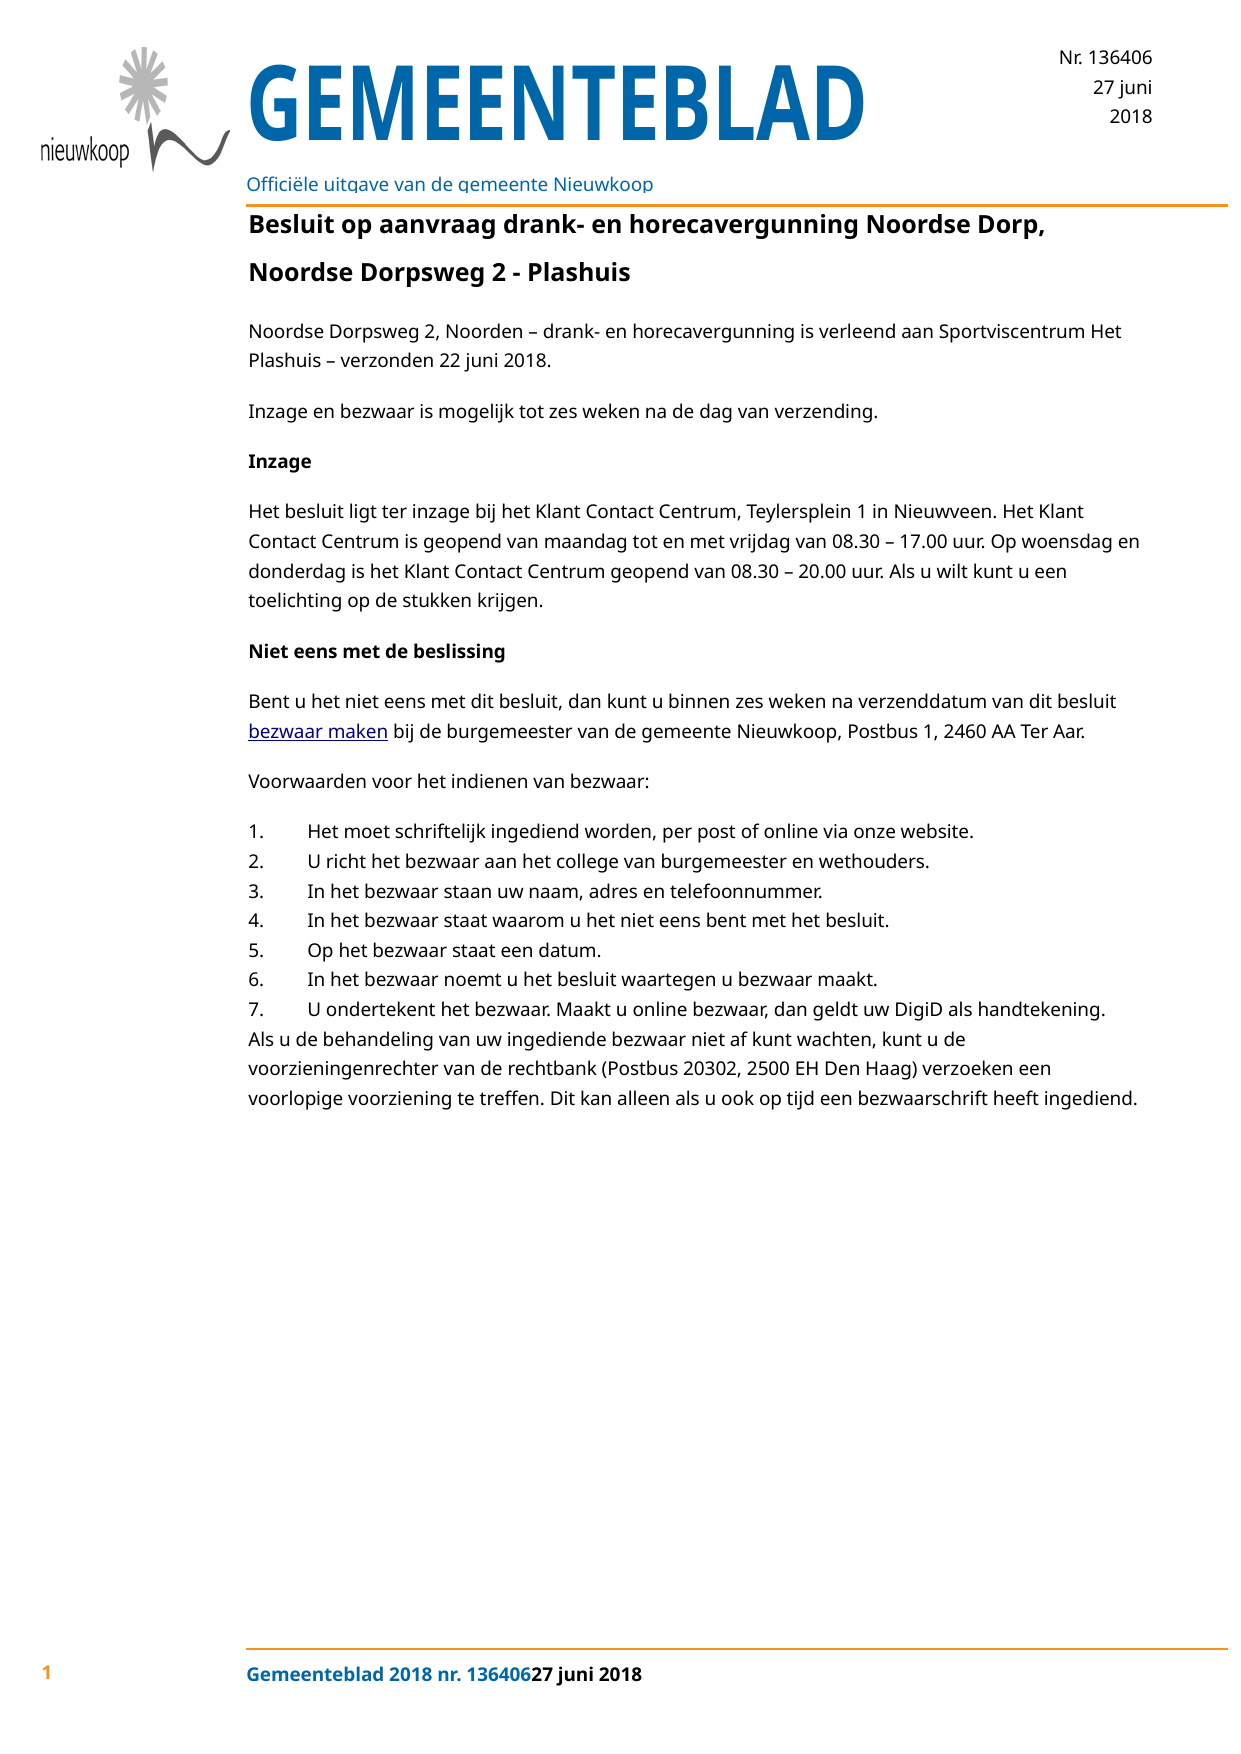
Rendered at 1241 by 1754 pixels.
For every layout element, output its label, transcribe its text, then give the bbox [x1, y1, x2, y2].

text Bent u het niet eens met dit besluit, dan kunt u binnen zes weken na verzenddatum van dit besluit bezwaar maken bij de burgemeester van de gemeente Nieuwkoop, Postbus 1, 2460 AA Ter Aar. [248, 688, 1152, 744]
text Voorwaarden voor het indienen van bezwaar: [248, 768, 1152, 794]
list In het bezwaar staan uw naam, adres en telefoonnummer. [248, 878, 1152, 904]
list Het moet schriftelijk ingediend worden, per post of online via onze website. [248, 819, 1152, 844]
list In het bezwaar staat waarom u het niet eens bent met het besluit. [248, 907, 1152, 933]
list In het bezwaar noemt u het besluit waartegen u bezwaar maakt. [248, 967, 1152, 992]
list U richt het bezwaar aan het college van burgemeester en wethouders. [248, 848, 1152, 874]
text Besluit op aanvraag drank- en horecavergunning Noordse Dorp, Noordse Dorpsweg 2 - Plashuis [248, 207, 1152, 288]
text Inzage en bezwaar is mogelijk tot zes weken na de dag van verzending. [248, 398, 1152, 424]
text Het besluit ligt ter inzage bij het Klant Contact Centrum, Teylersplein 1 in Nieuwveen. Het Klant Contact Centrum is geopend van maandag tot en met vrijdag van 08.30 – 17.00 uur. Op woensdag en donderdag is het Klant Contact Centrum geopend van 08.30 – 20.00 uur. Als u wilt kunt u een toelichting op de stukken krijgen. [248, 499, 1152, 613]
text Als u de behandeling van uw ingediende bezwaar niet af kunt wachten, kunt u de voorzieningenrechter van de rechtbank (Postbus 20302, 2500 EH Den Haag) verzoeken een voorlopige voorziening te treffen. Dit kan alleen als u ook op tijd een bezwaarschrift heeft ingediend. [248, 1026, 1152, 1111]
picture [41, 47, 231, 172]
text Inzage [248, 448, 1152, 474]
list U ondertekent het bezwaar. Maakt u online bezwaar, dan geldt uw DigiD als handtekening. [248, 996, 1152, 1022]
text Niet eens met de beslissing [248, 638, 1152, 664]
list Op het bezwaar staat een datum. [248, 937, 1152, 963]
text Noordse Dorpsweg 2, Noorden – drank- en horecavergunning is verleend aan Sportviscentrum Het Plashuis – verzonden 22 juni 2018. [248, 318, 1152, 373]
